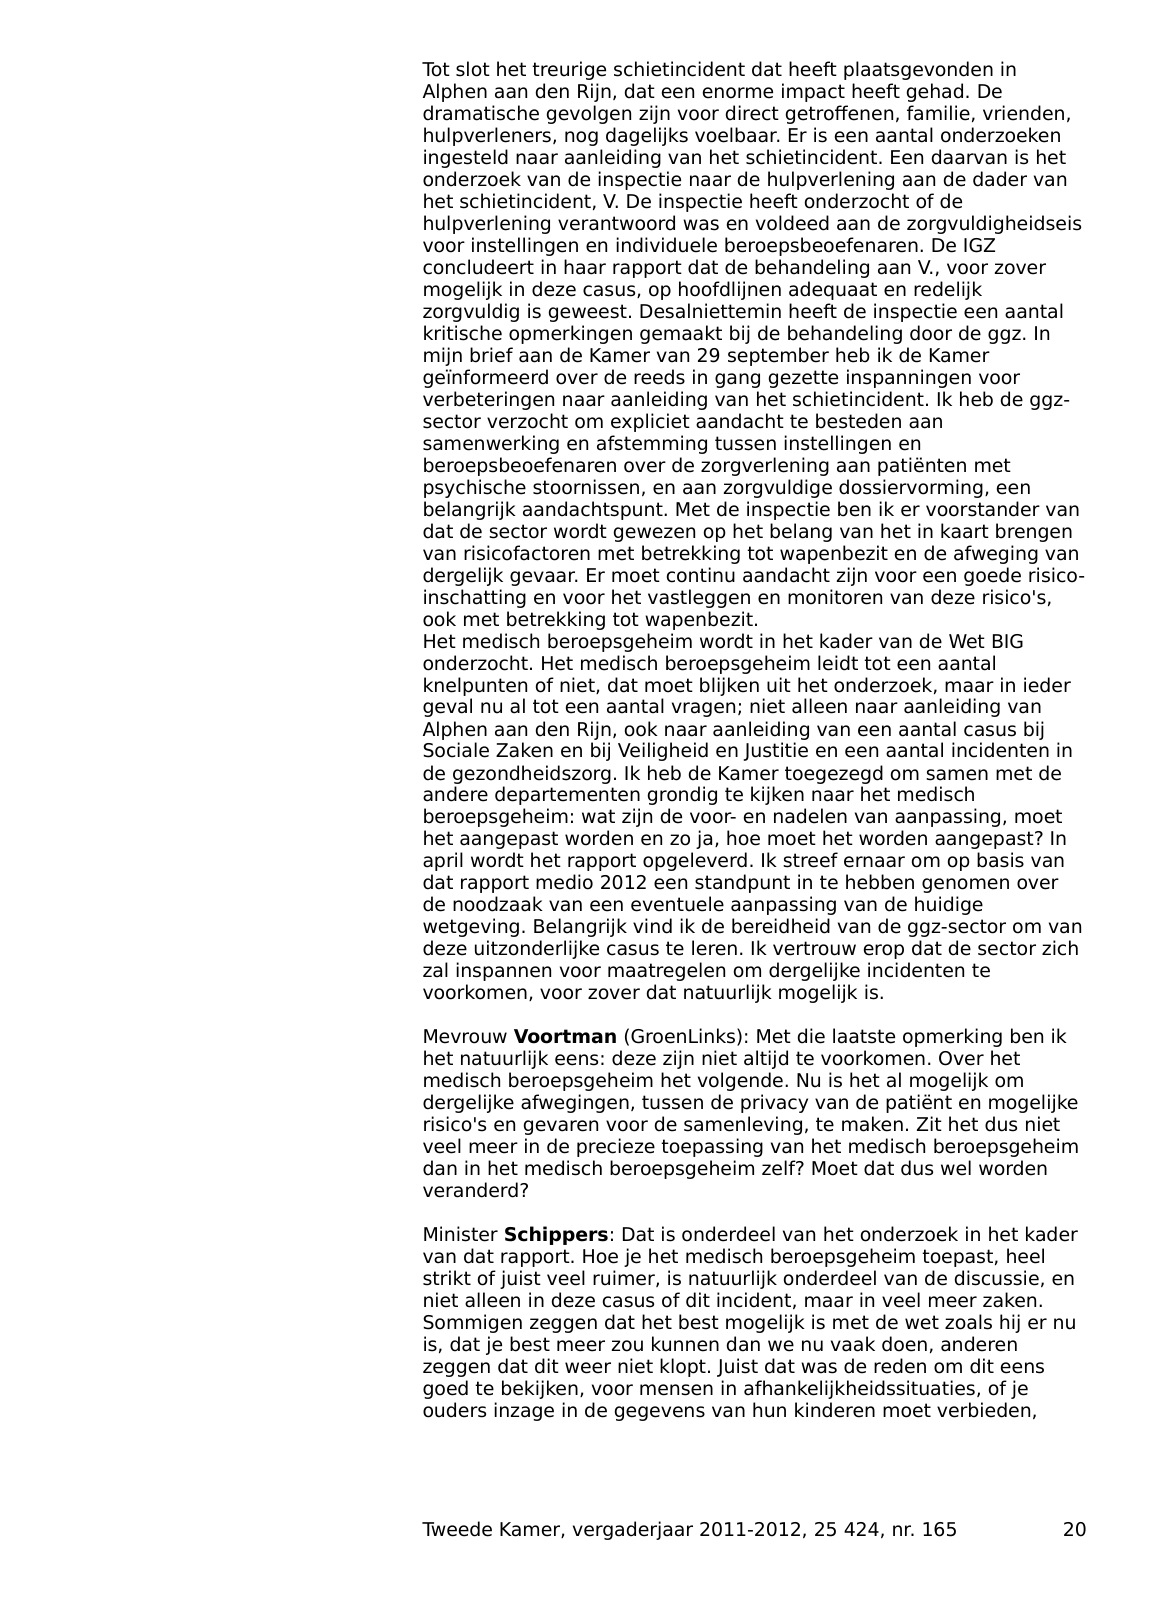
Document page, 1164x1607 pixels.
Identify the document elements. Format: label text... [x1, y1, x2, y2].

text Tot slot het treurige schietincident dat heeft plaatsgevonden in Alphen aan den Rijn, dat een enorme impact heeft gehad. De dramatische gevolgen zijn voor direct getroffenen, familie, vrienden, hulpverleners, nog dagelijks voelbaar. Er is een aantal onderzoeken ingesteld naar aanleiding van het schietincident. Een daarvan is het onderzoek van de inspectie naar de hulpverlening aan de dader van het schietincident, V. De inspectie heeft onderzocht of de hulpverlening verantwoord was en voldeed aan de zorgvuldigheidseis voor instellingen en individuele beroepsbeoefenaren. De IGZ concludeert in haar rapport dat de behandeling aan V., voor zover mogelijk in deze casus, op hoofdlijnen adequaat en redelijk zorgvuldig is geweest. Desalniettemin heeft de inspectie een aantal kritische opmerkingen gemaakt bij de behandeling door de ggz. In mijn brief aan de Kamer van 29 september heb ik de Kamer geïnformeerd over de reeds in gang gezette inspanningen voor verbeteringen naar aanleiding van het schietincident. Ik heb de ggz-sector verzocht om expliciet aandacht te besteden aan samenwerking en afstemming tussen instellingen en beroepsbeoefenaren over de zorgverlening aan patiënten met psychische stoornissen, en aan zorgvuldige dossiervorming, een belangrijk aandachtspunt. Met de inspectie ben ik er voorstander van dat de sector wordt gewezen op het belang van het in kaart brengen van risicofactoren met betrekking tot wapenbezit en de afweging van dergelijk gevaar. Er moet continu aandacht zijn voor een goede risico-inschatting en voor het vastleggen en monitoren van deze risico's, ook met betrekking tot wapenbezit. [422, 59, 1087, 631]
text Het medisch beroepsgeheim wordt in het kader van de Wet BIG onderzocht. Het medisch beroepsgeheim leidt tot een aantal knelpunten of niet, dat moet blijken uit het onderzoek, maar in ieder geval nu al tot een aantal vragen; niet alleen naar aanleiding van Alphen aan den Rijn, ook naar aanleiding van een aantal casus bij Sociale Zaken en bij Veiligheid en Justitie en een aantal incidenten in de gezondheidszorg. Ik heb de Kamer toegezegd om samen met de andere departementen grondig te kijken naar het medisch beroepsgeheim: wat zijn de voor- en nadelen van aanpassing, moet het aangepast worden en zo ja, hoe moet het worden aangepast? In april wordt het rapport opgeleverd. Ik streef ernaar om op basis van dat rapport medio 2012 een standpunt in te hebben genomen over de noodzaak van een eventuele aanpassing van de huidige wetgeving. Belangrijk vind ik de bereidheid van de ggz-sector om van deze uitzonderlijke casus te leren. Ik vertrouw erop dat de sector zich zal inspannen voor maatregelen om dergelijke incidenten te voorkomen, voor zover dat natuurlijk mogelijk is. [422, 631, 1087, 1004]
text Minister Schippers: Dat is onderdeel van het onderzoek in het kader van dat rapport. Hoe je het medisch beroepsgeheim toepast, heel strikt of juist veel ruimer, is natuurlijk onderdeel van de discussie, en niet alleen in deze casus of dit incident, maar in veel meer zaken. Sommigen zeggen dat het best mogelijk is met de wet zoals hij er nu is, dat je best meer zou kunnen dan we nu vaak doen, anderen zeggen dat dit weer niet klopt. Juist dat was de reden om dit eens goed te bekijken, voor mensen in afhankelijkheidssituaties, of je ouders inzage in de gegevens van hun kinderen moet verbieden, [422, 1224, 1087, 1422]
text Mevrouw Voortman (GroenLinks): Met die laatste opmerking ben ik het natuurlijk eens: deze zijn niet altijd te voorkomen. Over het medisch beroepsgeheim het volgende. Nu is het al mogelijk om dergelijke afwegingen, tussen de privacy van de patiënt en mogelijke risico's en gevaren voor de samenleving, te maken. Zit het dus niet veel meer in de precieze toepassing van het medisch beroepsgeheim dan in het medisch beroepsgeheim zelf? Moet dat dus wel worden veranderd? [422, 1026, 1087, 1202]
